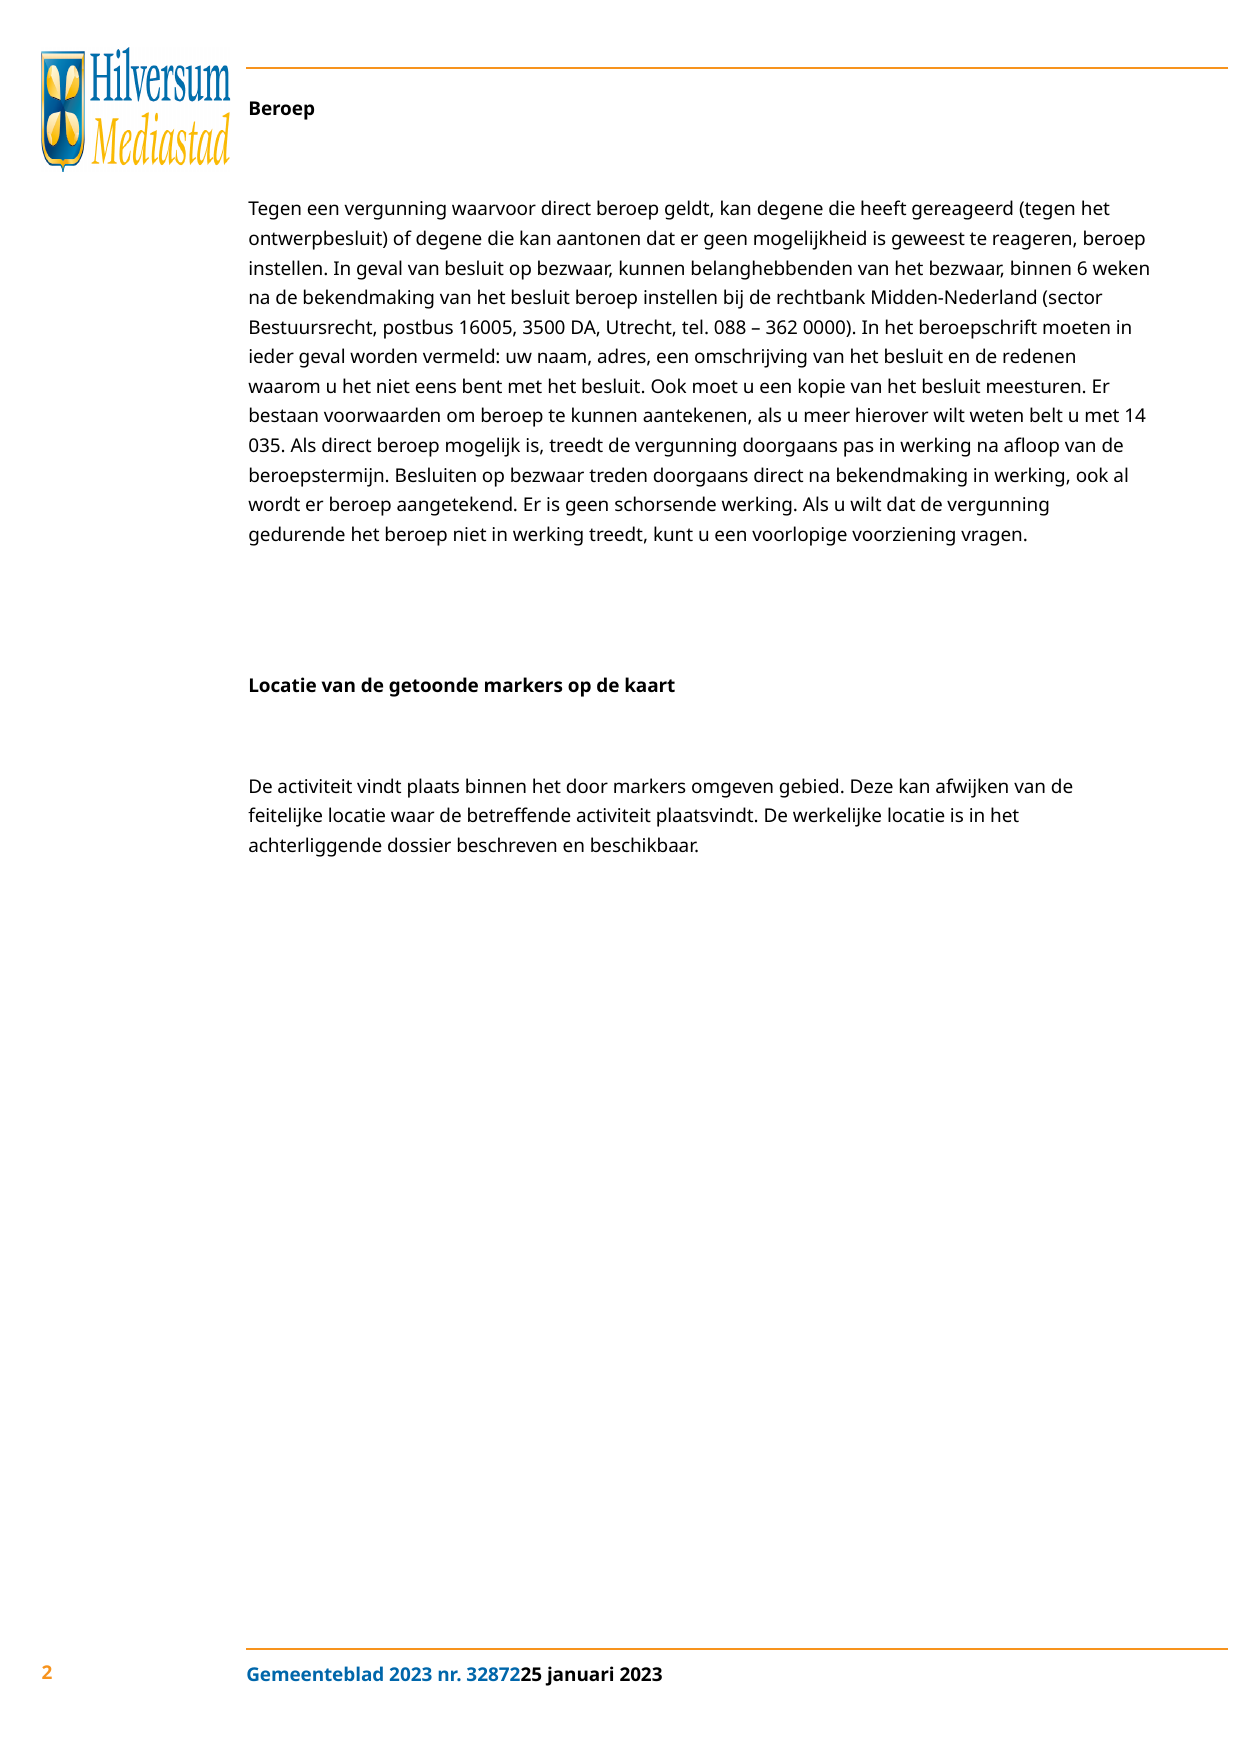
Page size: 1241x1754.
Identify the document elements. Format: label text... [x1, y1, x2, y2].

text Tegen een vergunning waarvoor direct beroep geldt, kan degene die heeft gereageerd (tegen het ontwerpbesluit) of degene die kan aantonen dat er geen mogelijkheid is geweest te reageren, beroep instellen. In geval van besluit op bezwaar, kunnen belanghebbenden van het bezwaar, binnen 6 weken na de bekendmaking van het besluit beroep instellen bij de rechtbank Midden-Nederland (sector Bestuursrecht, postbus 16005, 3500 DA, Utrecht, tel. 088 – 362 0000). In het beroepschrift moeten in ieder geval worden vermeld: uw naam, adres, een omschrijving van het besluit en de redenen waarom u het niet eens bent met het besluit. Ook moet u een kopie van het besluit meesturen. Er bestaan voorwaarden om beroep te kunnen aantekenen, als u meer hierover wilt weten belt u met 14 035. Als direct beroep mogelijk is, treedt de vergunning doorgaans pas in werking na afloop van de beroepstermijn. Besluiten op bezwaar treden doorgaans direct na bekendmaking in werking, ook al wordt er beroep aangetekend. Er is geen schorsende werking. Als u wilt dat de vergunning gedurende het beroep niet in werking treedt, kunt u een voorlopige voorziening vragen. [248, 196, 1152, 547]
text Locatie van de getoonde markers op de kaart [248, 672, 1152, 698]
text Beroep [248, 95, 1152, 121]
text De activiteit vindt plaats binnen het door markers omgeven gebied. Deze kan afwijken van de feitelijke locatie waar de betreffende activiteit plaatsvindt. De werkelijke locatie is in het achterliggende dossier beschreven en beschikbaar. [248, 773, 1152, 858]
picture [41, 47, 231, 172]
